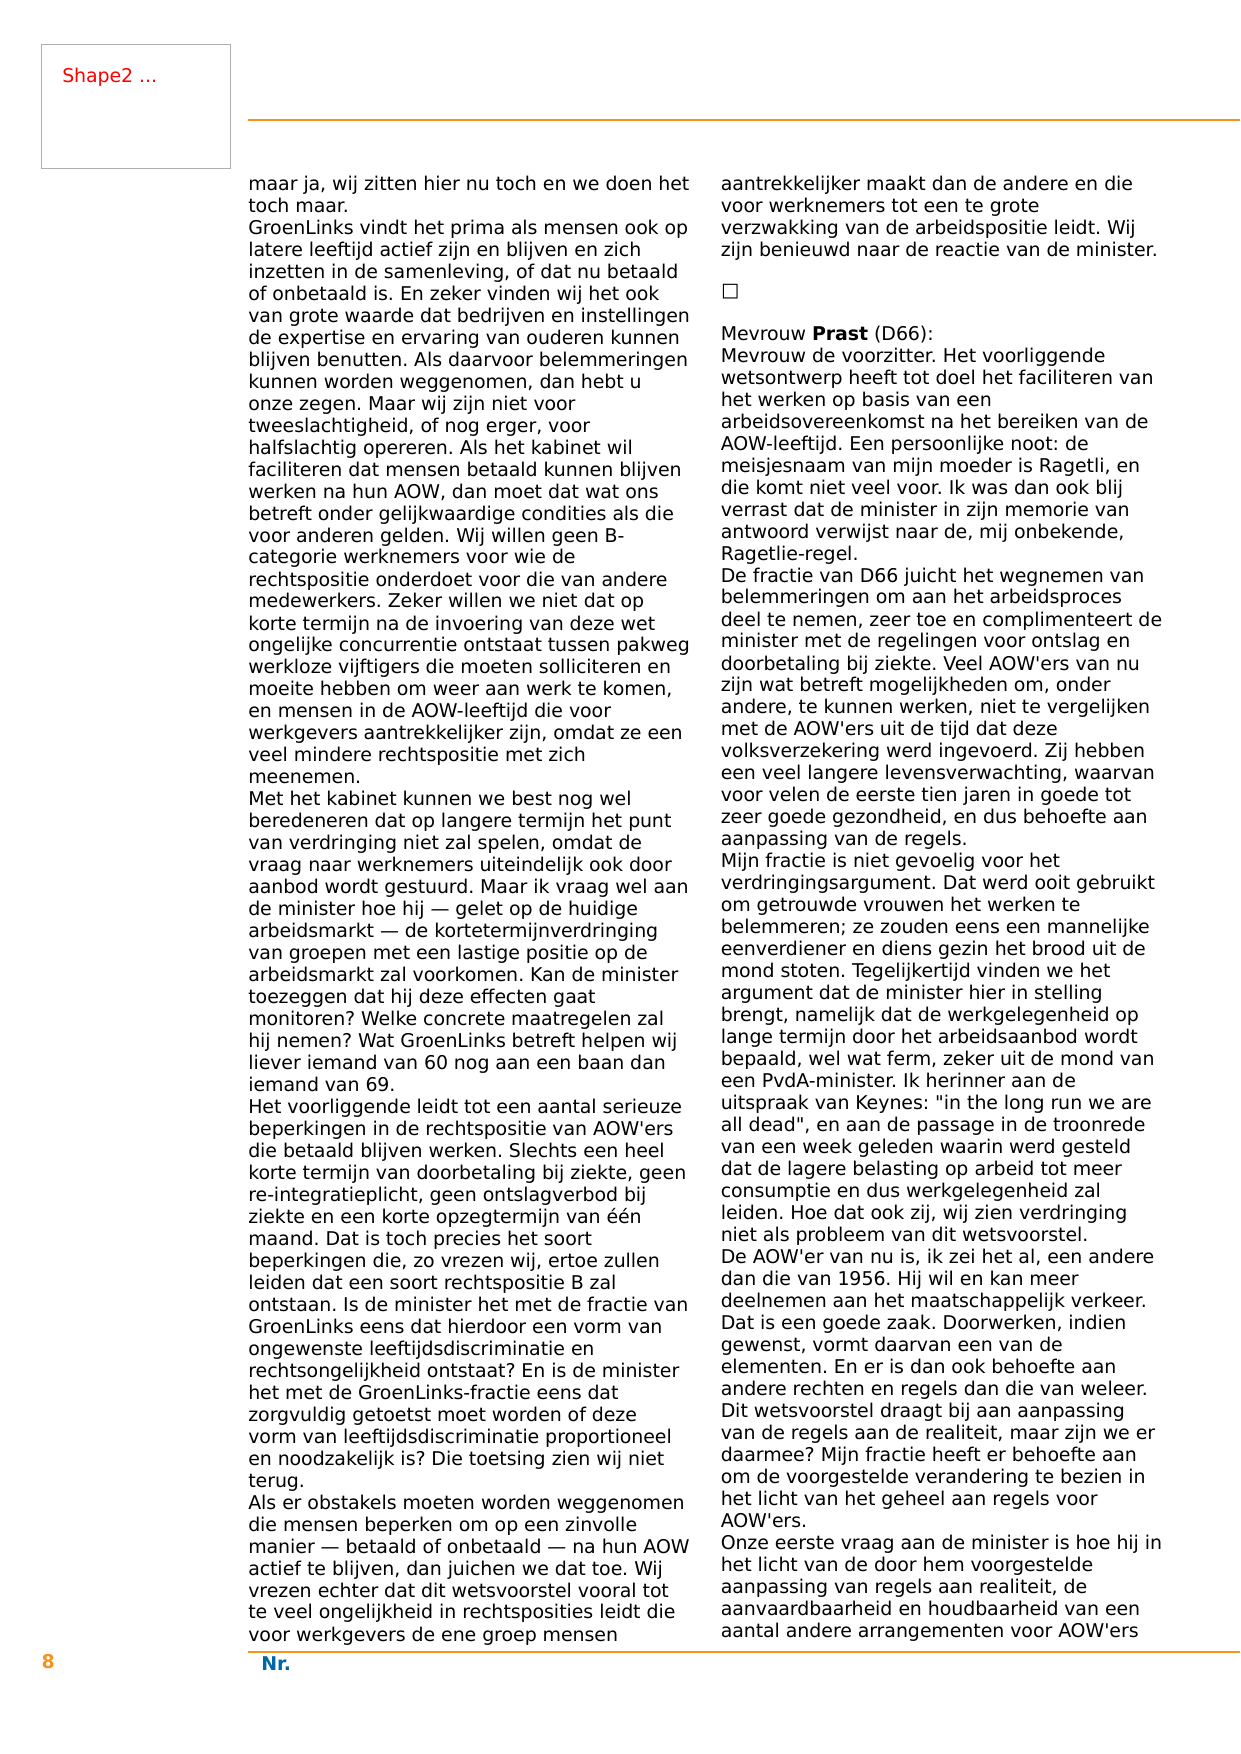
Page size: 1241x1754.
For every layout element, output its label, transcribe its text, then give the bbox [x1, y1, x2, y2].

text ⬜ [721, 281, 1163, 303]
text maar ja, wij zitten hier nu toch en we doen het toch maar. [248, 173, 691, 217]
text aantrekkelijker maakt dan de andere en die voor werknemers tot een te grote verzwakking van de arbeidspositie leidt. Wij zijn benieuwd naar de reactie van de minister. [721, 173, 1163, 261]
text Mijn fractie is niet gevoelig voor het verdringingsargument. Dat werd ooit gebruikt om getrouwde vrouwen het werken te belemmeren; ze zouden eens een mannelijke eenverdiener en diens gezin het brood uit de mond stoten. Tegelijkertijd vinden we het argument dat de minister hier in stelling brengt, namelijk dat de werkgelegenheid op lange termijn door het arbeidsaanbod wordt bepaald, wel wat ferm, zeker uit de mond van een PvdA-minister. Ik herinner aan de uitspraak van Keynes: "in the long run we are all dead", en aan de passage in de troonrede van een week geleden waarin werd gesteld dat de lagere belasting op arbeid tot meer consumptie en dus werkgelegenheid zal leiden. Hoe dat ook zij, wij zien verdringing niet als probleem van dit wetsvoorstel. [721, 850, 1163, 1246]
text GroenLinks vindt het prima als mensen ook op latere leeftijd actief zijn en blijven en zich inzetten in de samenleving, of dat nu betaald of onbetaald is. En zeker vinden wij het ook van grote waarde dat bedrijven en instellingen de expertise en ervaring van ouderen kunnen blijven benutten. Als daarvoor belemmeringen kunnen worden weggenomen, dan hebt u onze zegen. Maar wij zijn niet voor tweeslachtigheid, of nog erger, voor halfslachtig opereren. Als het kabinet wil faciliteren dat mensen betaald kunnen blijven werken na hun AOW, dan moet dat wat ons betreft onder gelijkwaardige condities als die voor anderen gelden. Wij willen geen B-categorie werknemers voor wie de rechtspositie onderdoet voor die van andere medewerkers. Zeker willen we niet dat op korte termijn na de invoering van deze wet ongelijke concurrentie ontstaat tussen pakweg werkloze vijftigers die moeten solliciteren en moeite hebben om weer aan werk te komen, en mensen in de AOW-leeftijd die voor werkgevers aantrekkelijker zijn, omdat ze een veel mindere rechtspositie met zich meenemen. [248, 217, 691, 788]
text Onze eerste vraag aan de minister is hoe hij in het licht van de door hem voorgestelde aanpassing van regels aan realiteit, de aanvaardbaarheid en houdbaarheid van een aantal andere arrangementen voor AOW'ers [721, 1532, 1163, 1641]
text De fractie van D66 juicht het wegnemen van belemmeringen om aan het arbeidsproces deel te nemen, zeer toe en complimenteert de minister met de regelingen voor ontslag en doorbetaling bij ziekte. Veel AOW'ers van nu zijn wat betreft mogelijkheden om, onder andere, te kunnen werken, niet te vergelijken met de AOW'ers uit de tijd dat deze volksverzekering werd ingevoerd. Zij hebben een veel langere levensverwachting, waarvan voor velen de eerste tien jaren in goede tot zeer goede gezondheid, en dus behoefte aan aanpassing van de regels. [721, 564, 1163, 850]
text Als er obstakels moeten worden weggenomen die mensen beperken om op een zinvolle manier — betaald of onbetaald — na hun AOW actief te blijven, dan juichen we dat toe. Wij vrezen echter dat dit wetsvoorstel vooral tot te veel ongelijkheid in rechtsposities leidt die voor werkgevers de ene groep mensen [248, 1492, 691, 1645]
text Met het kabinet kunnen we best nog wel beredeneren dat op langere termijn het punt van verdringing niet zal spelen, omdat de vraag naar werknemers uiteindelijk ook door aanbod wordt gestuurd. Maar ik vraag wel aan de minister hoe hij — gelet op de huidige arbeidsmarkt — de kortetermijnverdringing van groepen met een lastige positie op de arbeidsmarkt zal voorkomen. Kan de minister toezeggen dat hij deze effecten gaat monitoren? Welke concrete maatregelen zal hij nemen? Wat GroenLinks betreft helpen wij liever iemand van 60 nog aan een baan dan iemand van 69. [248, 788, 691, 1096]
text Mevrouw Prast (D66): [721, 323, 1163, 345]
text De AOW'er van nu is, ik zei het al, een andere dan die van 1956. Hij wil en kan meer deelnemen aan het maatschappelijk verkeer. Dat is een goede zaak. Doorwerken, indien gewenst, vormt daarvan een van de elementen. En er is dan ook behoefte aan andere rechten en regels dan die van weleer. Dit wetsvoorstel draagt bij aan aanpassing van de regels aan de realiteit, maar zijn we er daarmee? Mijn fractie heeft er behoefte aan om de voorgestelde verandering te bezien in het licht van het geheel aan regels voor AOW'ers. [721, 1246, 1163, 1532]
text Het voorliggende leidt tot een aantal serieuze beperkingen in de rechtspositie van AOW'ers die betaald blijven werken. Slechts een heel korte termijn van doorbetaling bij ziekte, geen re-integratieplicht, geen ontslagverbod bij ziekte en een korte opzegtermijn van één maand. Dat is toch precies het soort beperkingen die, zo vrezen wij, ertoe zullen leiden dat een soort rechtspositie B zal ontstaan. Is de minister het met de fractie van GroenLinks eens dat hierdoor een vorm van ongewenste leeftijdsdiscriminatie en rechtsongelijkheid ontstaat? En is de minister het met de GroenLinks-fractie eens dat zorgvuldig getoetst moet worden of deze vorm van leeftijdsdiscriminatie proportioneel en noodzakelijk is? Die toetsing zien wij niet terug. [248, 1096, 691, 1492]
text Mevrouw de voorzitter. Het voorliggende wetsontwerp heeft tot doel het faciliteren van het werken op basis van een arbeidsovereenkomst na het bereiken van de AOW-leeftijd. Een persoonlijke noot: de meisjesnaam van mijn moeder is Ragetli, en die komt niet veel voor. Ik was dan ook blij verrast dat de minister in zijn memorie van antwoord verwijst naar de, mij onbekende, Ragetlie-regel. [721, 345, 1163, 564]
